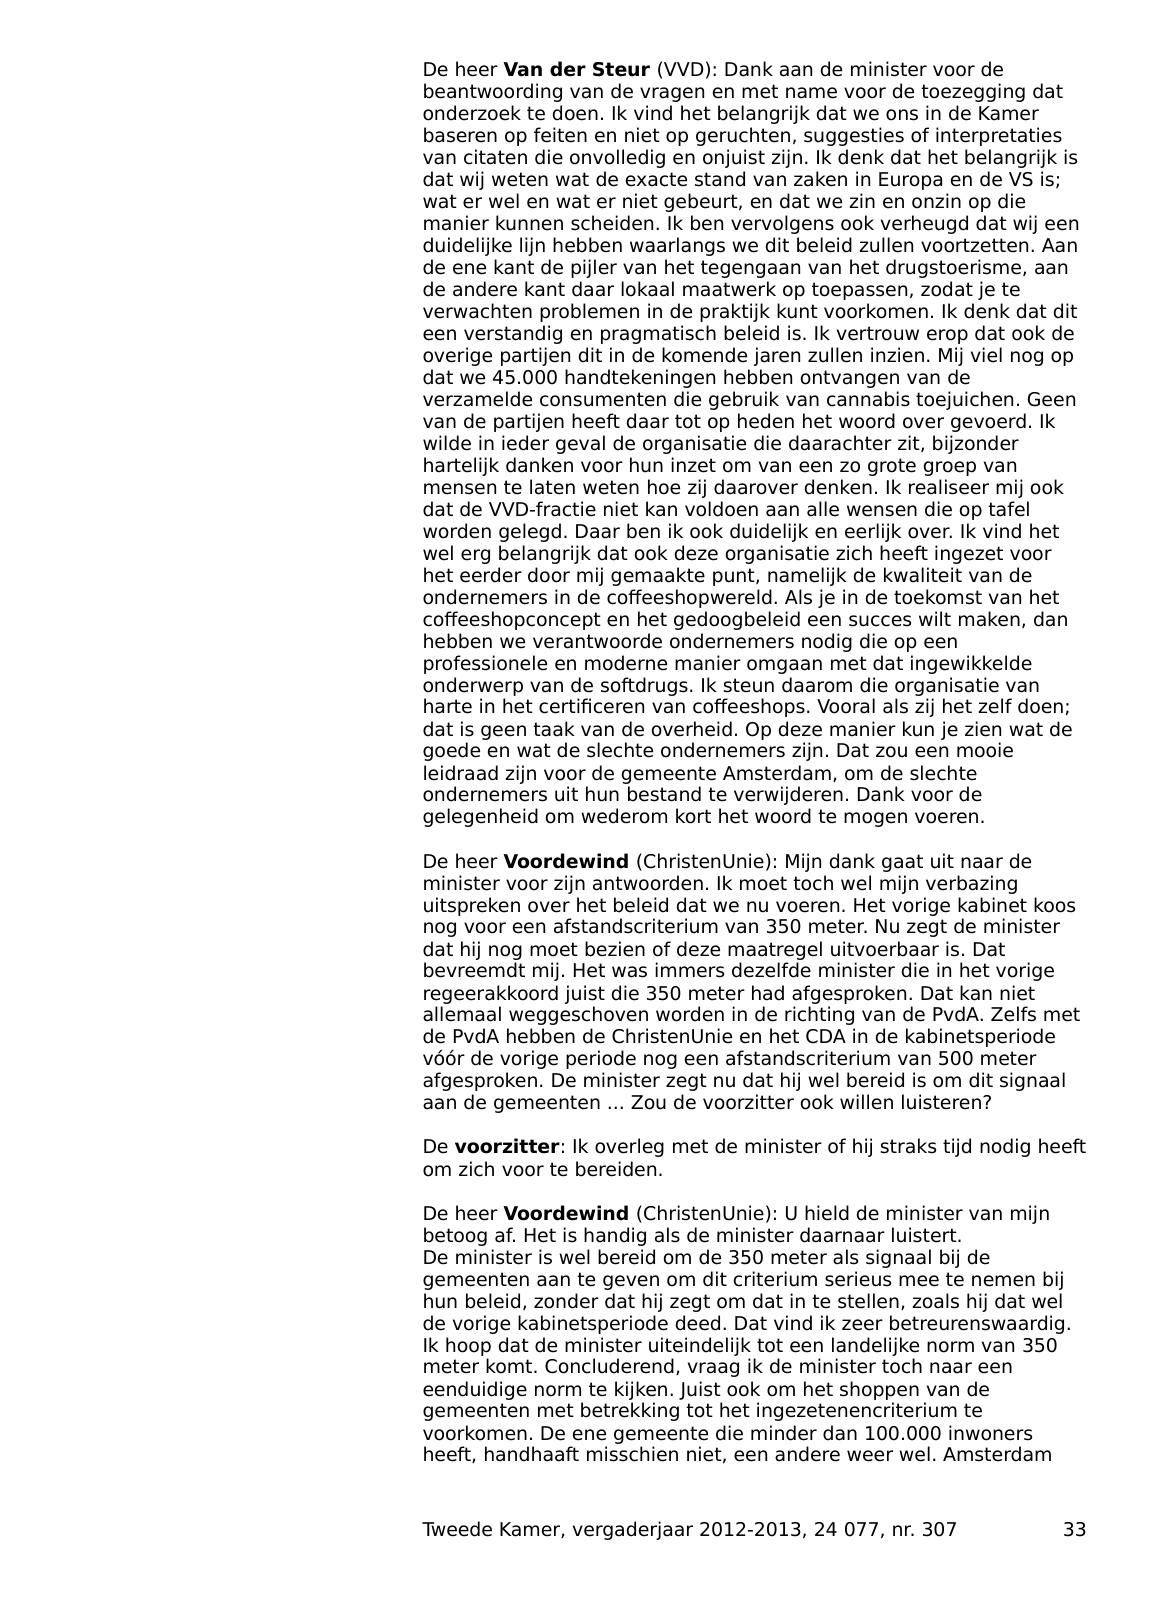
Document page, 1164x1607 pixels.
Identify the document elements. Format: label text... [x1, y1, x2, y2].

text De heer Voordewind (ChristenUnie): Mijn dank gaat uit naar de minister voor zijn antwoorden. Ik moet toch wel mijn verbazing uitspreken over het beleid dat we nu voeren. Het vorige kabinet koos nog voor een afstandscriterium van 350 meter. Nu zegt de minister dat hij nog moet bezien of deze maatregel uitvoerbaar is. Dat bevreemdt mij. Het was immers dezelfde minister die in het vorige regeerakkoord juist die 350 meter had afgesproken. Dat kan niet allemaal weggeschoven worden in de richting van de PvdA. Zelfs met de PvdA hebben de ChristenUnie en het CDA in de kabinetsperiode vóór de vorige periode nog een afstandscriterium van 500 meter afgesproken. De minister zegt nu dat hij wel bereid is om dit signaal aan de gemeenten ... Zou de voorzitter ook willen luisteren? [422, 851, 1087, 1114]
text De heer Voordewind (ChristenUnie): U hield de minister van mijn betoog af. Het is handig als de minister daarnaar luistert. [422, 1203, 1087, 1247]
text De minister is wel bereid om de 350 meter als signaal bij de gemeenten aan te geven om dit criterium serieus mee te nemen bij hun beleid, zonder dat hij zegt om dat in te stellen, zoals hij dat wel de vorige kabinetsperiode deed. Dat vind ik zeer betreurenswaardig. Ik hoop dat de minister uiteindelijk tot een landelijke norm van 350 meter komt. Concluderend, vraag ik de minister toch naar een eenduidige norm te kijken. Juist ook om het shoppen van de gemeenten met betrekking tot het ingezetenencriterium te voorkomen. De ene gemeente die minder dan 100.000 inwoners heeft, handhaaft misschien niet, een andere weer wel. Amsterdam [422, 1247, 1087, 1466]
text De voorzitter: Ik overleg met de minister of hij straks tijd nodig heeft om zich voor te bereiden. [422, 1136, 1087, 1180]
text De heer Van der Steur (VVD): Dank aan de minister voor de beantwoording van de vragen en met name voor de toezegging dat onderzoek te doen. Ik vind het belangrijk dat we ons in de Kamer baseren op feiten en niet op geruchten, suggesties of interpretaties van citaten die onvolledig en onjuist zijn. Ik denk dat het belangrijk is dat wij weten wat de exacte stand van zaken in Europa en de VS is; wat er wel en wat er niet gebeurt, en dat we zin en onzin op die manier kunnen scheiden. Ik ben vervolgens ook verheugd dat wij een duidelijke lijn hebben waarlangs we dit beleid zullen voortzetten. Aan de ene kant de pijler van het tegengaan van het drugstoerisme, aan de andere kant daar lokaal maatwerk op toepassen, zodat je te verwachten problemen in de praktijk kunt voorkomen. Ik denk dat dit een verstandig en pragmatisch beleid is. Ik vertrouw erop dat ook de overige partijen dit in de komende jaren zullen inzien. Mij viel nog op dat we 45.000 handtekeningen hebben ontvangen van de verzamelde consumenten die gebruik van cannabis toejuichen. Geen van de partijen heeft daar tot op heden het woord over gevoerd. Ik wilde in ieder geval de organisatie die daarachter zit, bijzonder hartelijk danken voor hun inzet om van een zo grote groep van mensen te laten weten hoe zij daarover denken. Ik realiseer mij ook dat de VVD-fractie niet kan voldoen aan alle wensen die op tafel worden gelegd. Daar ben ik ook duidelijk en eerlijk over. Ik vind het wel erg belangrijk dat ook deze organisatie zich heeft ingezet voor het eerder door mij gemaakte punt, namelijk de kwaliteit van de ondernemers in de coffeeshopwereld. Als je in de toekomst van het coffeeshopconcept en het gedoogbeleid een succes wilt maken, dan hebben we verantwoorde ondernemers nodig die op een professionele en moderne manier omgaan met dat ingewikkelde onderwerp van de softdrugs. Ik steun daarom die organisatie van harte in het certificeren van coffeeshops. Vooral als zij het zelf doen; dat is geen taak van de overheid. Op deze manier kun je zien wat de goede en wat de slechte ondernemers zijn. Dat zou een mooie leidraad zijn voor de gemeente Amsterdam, om de slechte ondernemers uit hun bestand te verwijderen. Dank voor de gelegenheid om wederom kort het woord te mogen voeren. [422, 59, 1087, 828]
